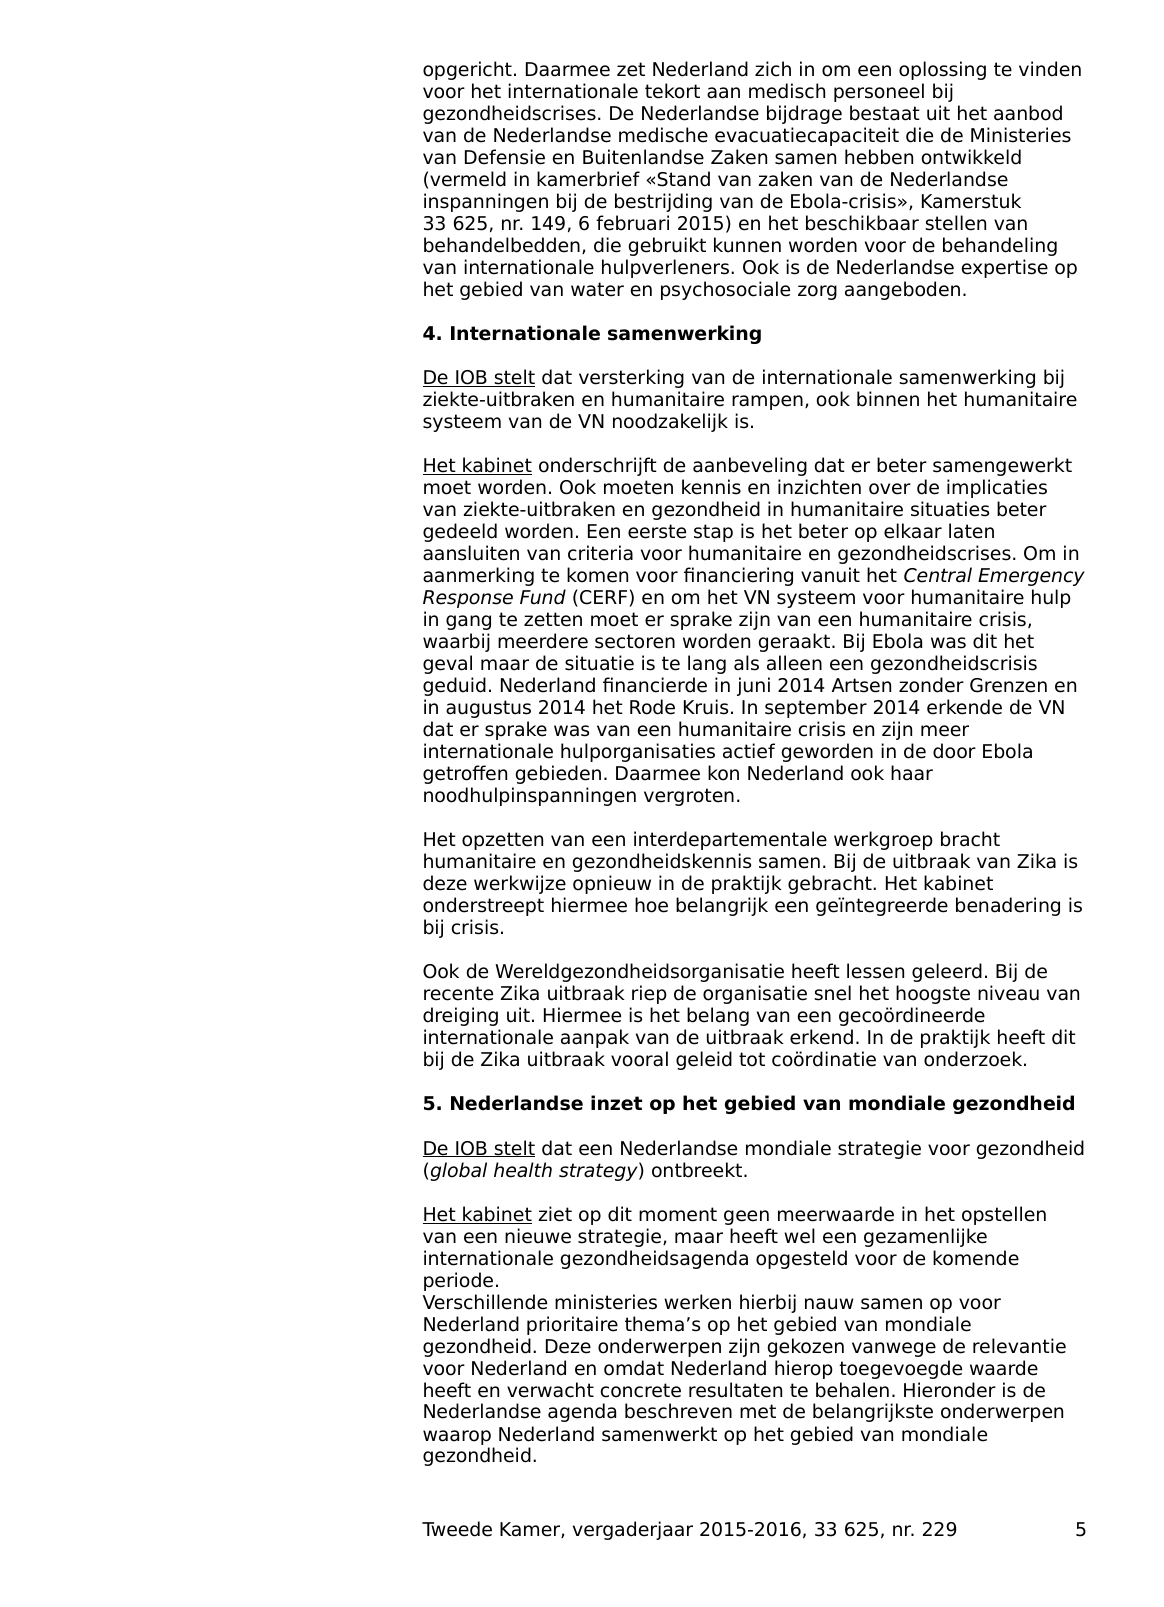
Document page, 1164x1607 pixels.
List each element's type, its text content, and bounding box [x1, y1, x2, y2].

text opgericht. Daarmee zet Nederland zich in om een oplossing te vinden voor het internationale tekort aan medisch personeel bij gezondheidscrises. De Nederlandse bijdrage bestaat uit het aanbod van de Nederlandse medische evacuatiecapaciteit die de Ministeries van Defensie en Buitenlandse Zaken samen hebben ontwikkeld (vermeld in kamerbrief «Stand van zaken van de Nederlandse inspanningen bij de bestrijding van de Ebola-crisis», Kamerstuk 33 625, nr. 149, 6 februari 2015) en het beschikbaar stellen van behandelbedden, die gebruikt kunnen worden voor de behandeling van internationale hulpverleners. Ook is de Nederlandse expertise op het gebied van water en psychosociale zorg aangeboden. [422, 59, 1087, 301]
text Het kabinet ziet op dit moment geen meerwaarde in het opstellen van een nieuwe strategie, maar heeft wel een gezamenlijke internationale gezondheidsagenda opgesteld voor de komende periode. [422, 1204, 1087, 1292]
text Het kabinet onderschrijft de aanbeveling dat er beter samengewerkt moet worden. Ook moeten kennis en inzichten over de implicaties van ziekte-uitbraken en gezondheid in humanitaire situaties beter gedeeld worden. Een eerste stap is het beter op elkaar laten aansluiten van criteria voor humanitaire en gezondheidscrises. Om in aanmerking te komen voor financiering vanuit het Central Emergency Response Fund (CERF) en om het VN systeem voor humanitaire hulp in gang te zetten moet er sprake zijn van een humanitaire crisis, waarbij meerdere sectoren worden geraakt. Bij Ebola was dit het geval maar de situatie is te lang als alleen een gezondheidscrisis geduid. Nederland financierde in juni 2014 Artsen zonder Grenzen en in augustus 2014 het Rode Kruis. In september 2014 erkende de VN dat er sprake was van een humanitaire crisis en zijn meer internationale hulporganisaties actief geworden in de door Ebola getroffen gebieden. Daarmee kon Nederland ook haar noodhulpinspanningen vergroten. [422, 455, 1087, 807]
text Verschillende ministeries werken hierbij nauw samen op voor Nederland prioritaire thema’s op het gebied van mondiale gezondheid. Deze onderwerpen zijn gekozen vanwege de relevantie voor Nederland en omdat Nederland hierop toegevoegde waarde heeft en verwacht concrete resultaten te behalen. Hieronder is de Nederlandse agenda beschreven met de belangrijkste onderwerpen waarop Nederland samenwerkt op het gebied van mondiale gezondheid. [422, 1292, 1087, 1467]
subtitle 5. Nederlandse inzet op het gebied van mondiale gezondheid [422, 1093, 1087, 1115]
text De IOB stelt dat een Nederlandse mondiale strategie voor gezondheid (global health strategy) ontbreekt. [422, 1137, 1087, 1181]
text Het opzetten van een interdepartementale werkgroep bracht humanitaire en gezondheidskennis samen. Bij de uitbraak van Zika is deze werkwijze opnieuw in de praktijk gebracht. Het kabinet onderstreept hiermee hoe belangrijk een geïntegreerde benadering is bij crisis. [422, 829, 1087, 939]
subtitle 4. Internationale samenwerking [422, 323, 1087, 345]
text Ook de Wereldgezondheidsorganisatie heeft lessen geleerd. Bij de recente Zika uitbraak riep de organisatie snel het hoogste niveau van dreiging uit. Hiermee is het belang van een gecoördineerde internationale aanpak van de uitbraak erkend. In de praktijk heeft dit bij de Zika uitbraak vooral geleid tot coördinatie van onderzoek. [422, 961, 1087, 1071]
text De IOB stelt dat versterking van de internationale samenwerking bij ziekte-uitbraken en humanitaire rampen, ook binnen het humanitaire systeem van de VN noodzakelijk is. [422, 367, 1087, 433]
